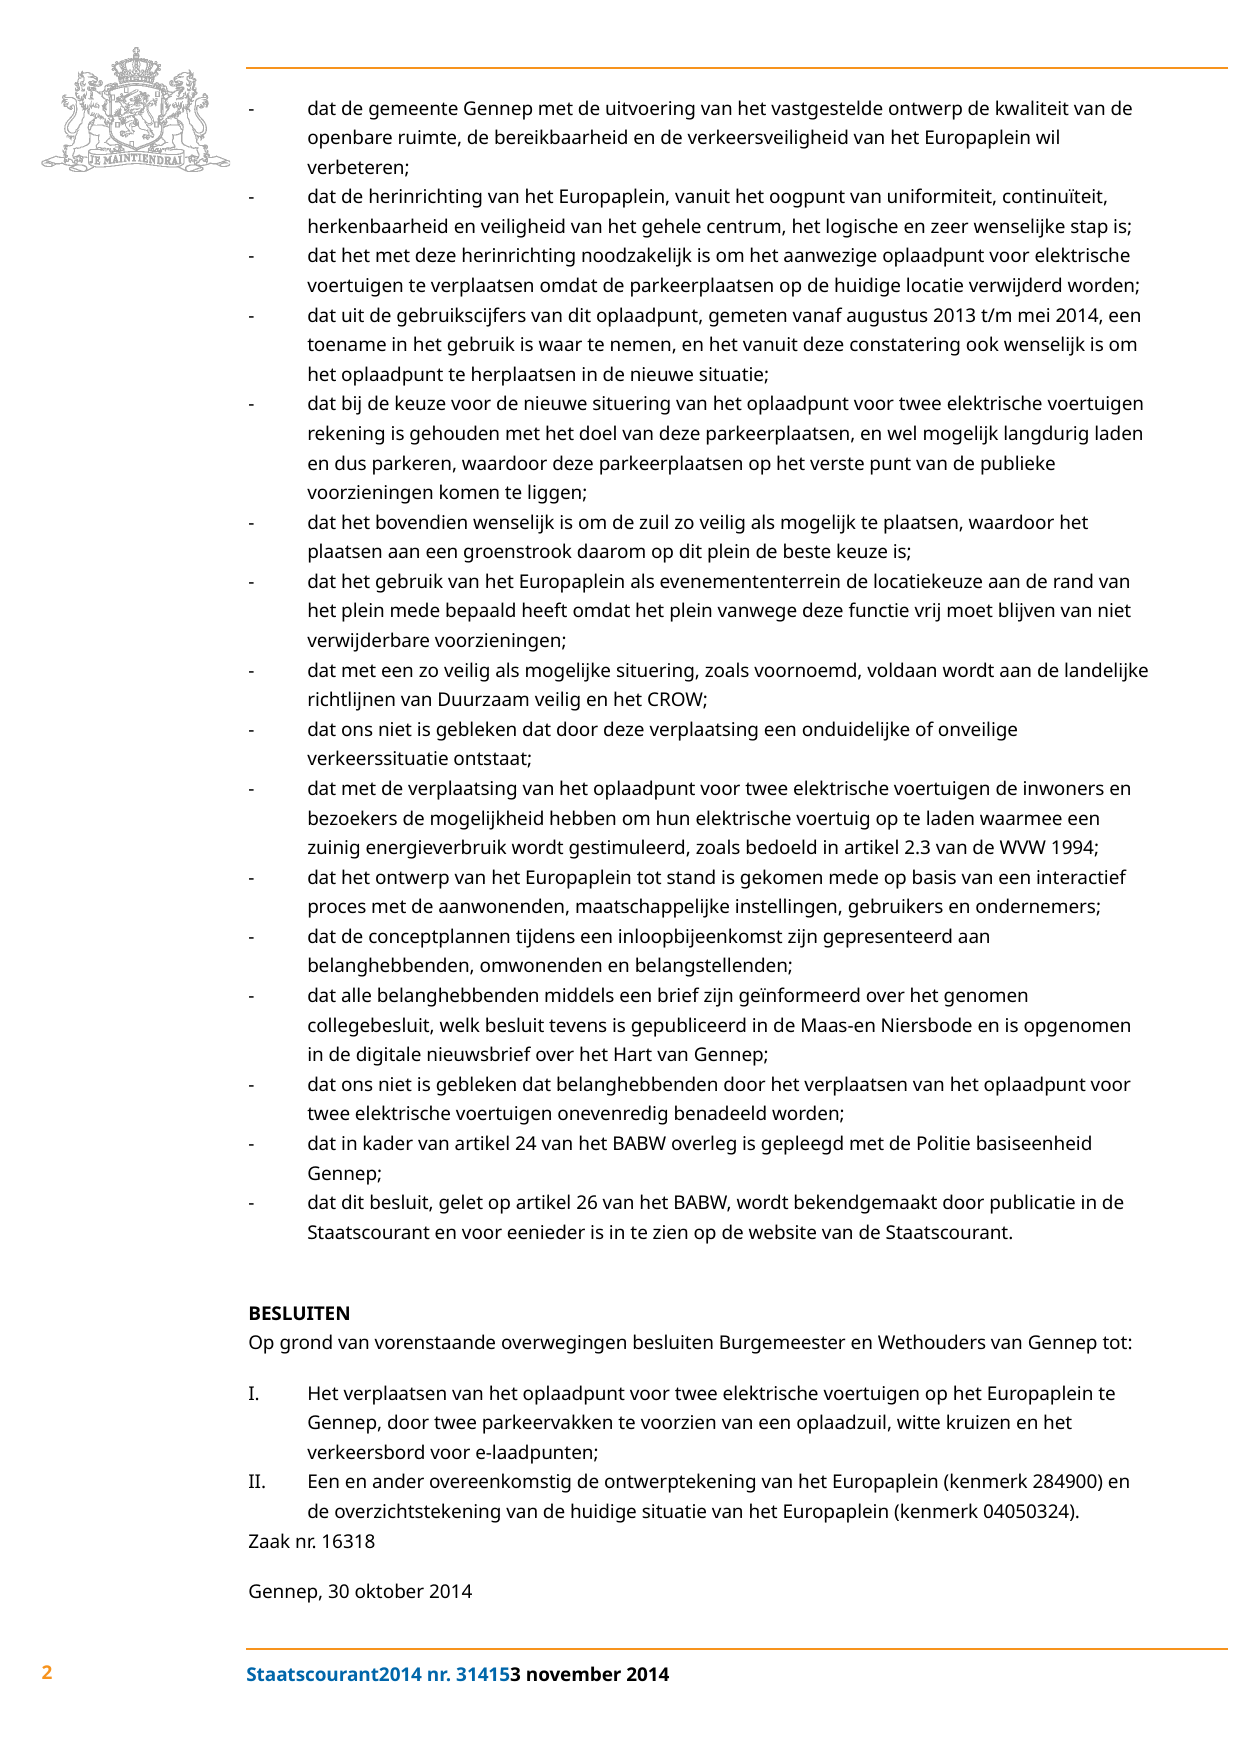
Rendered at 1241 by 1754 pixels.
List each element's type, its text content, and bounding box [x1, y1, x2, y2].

list dat de herinrichting van het Europaplein, vanuit het oogpunt van uniformiteit, continuïteit, herkenbaarheid en veiligheid van het gehele centrum, het logische en zeer wenselijke stap is; [248, 183, 1152, 239]
list dat de conceptplannen tijdens een inloopbijeenkomst zijn gepresenteerd aan belanghebbenden, omwonenden en belangstellenden; [248, 923, 1152, 978]
picture [41, 47, 231, 172]
text Gennep, 30 oktober 2014 [248, 1578, 1152, 1604]
list dat met de verplaatsing van het oplaadpunt voor twee elektrische voertuigen de inwoners en bezoekers de mogelijkheid hebben om hun elektrische voertuig op te laden waarmee een zuinig energieverbruik wordt gestimuleerd, zoals bedoeld in artikel 2.3 van de WVW 1994; [248, 775, 1152, 860]
list dat de gemeente Gennep met de uitvoering van het vastgestelde ontwerp de kwaliteit van de openbare ruimte, de bereikbaarheid en de verkeersveiligheid van het Europaplein wil verbeteren; [248, 95, 1152, 180]
list dat uit de gebruikscijfers van dit oplaadpunt, gemeten vanaf augustus 2013 t/m mei 2014, een toename in het gebruik is waar te nemen, en het vanuit deze constatering ook wenselijk is om het oplaadpunt te herplaatsen in de nieuwe situatie; [248, 302, 1152, 387]
list dat ons niet is gebleken dat belanghebbenden door het verplaatsen van het oplaadpunt voor twee elektrische voertuigen onevenredig benadeeld worden; [248, 1071, 1152, 1126]
list dat het gebruik van het Europaplein als evenemententerrein de locatiekeuze aan de rand van het plein mede bepaald heeft omdat het plein vanwege deze functie vrij moet blijven van niet verwijderbare voorzieningen; [248, 568, 1152, 653]
list dat dit besluit, gelet op artikel 26 van het BABW, wordt bekendgemaakt door publicatie in de Staatscourant en voor eenieder is in te zien op de website van de Staatscourant. [248, 1189, 1152, 1245]
text BESLUITEN [248, 1300, 1152, 1326]
list dat met een zo veilig als mogelijke situering, zoals voornoemd, voldaan wordt aan de landelijke richtlijnen van Duurzaam veilig en het CROW; [248, 657, 1152, 712]
list dat in kader van artikel 24 van het BABW overleg is gepleegd met de Politie basiseenheid Gennep; [248, 1130, 1152, 1186]
list dat het ontwerp van het Europaplein tot stand is gekomen mede op basis van een interactief proces met de aanwonenden, maatschappelijke instellingen, gebruikers en ondernemers; [248, 864, 1152, 919]
text Zaak nr. 16318 [248, 1528, 1152, 1554]
list dat het met deze herinrichting noodzakelijk is om het aanwezige oplaadpunt voor elektrische voertuigen te verplaatsen omdat de parkeerplaatsen op de huidige locatie verwijderd worden; [248, 243, 1152, 298]
text Op grond van vorenstaande overwegingen besluiten Burgemeester en Wethouders van Gennep tot: [248, 1329, 1152, 1355]
list dat ons niet is gebleken dat door deze verplaatsing een onduidelijke of onveilige verkeerssituatie ontstaat; [248, 716, 1152, 771]
list Een en ander overeenkomstig de ontwerptekening van het Europaplein (kenmerk 284900) en de overzichtstekening van de huidige situatie van het Europaplein (kenmerk 04050324). [248, 1469, 1152, 1524]
list dat het bovendien wenselijk is om de zuil zo veilig als mogelijk te plaatsen, waardoor het plaatsen aan een groenstrook daarom op dit plein de beste keuze is; [248, 509, 1152, 564]
list Het verplaatsen van het oplaadpunt voor twee elektrische voertuigen op het Europaplein te Gennep, door twee parkeervakken te voorzien van een oplaadzuil, witte kruizen en het verkeersbord voor e-laadpunten; [248, 1380, 1152, 1465]
list dat bij de keuze voor de nieuwe situering van het oplaadpunt voor twee elektrische voertuigen rekening is gehouden met het doel van deze parkeerplaatsen, en wel mogelijk langdurig laden en dus parkeren, waardoor deze parkeerplaatsen op het verste punt van de publieke voorzieningen komen te liggen; [248, 391, 1152, 505]
list dat alle belanghebbenden middels een brief zijn geïnformeerd over het genomen collegebesluit, welk besluit tevens is gepubliceerd in de Maas-en Niersbode en is opgenomen in de digitale nieuwsbrief over het Hart van Gennep; [248, 982, 1152, 1067]
